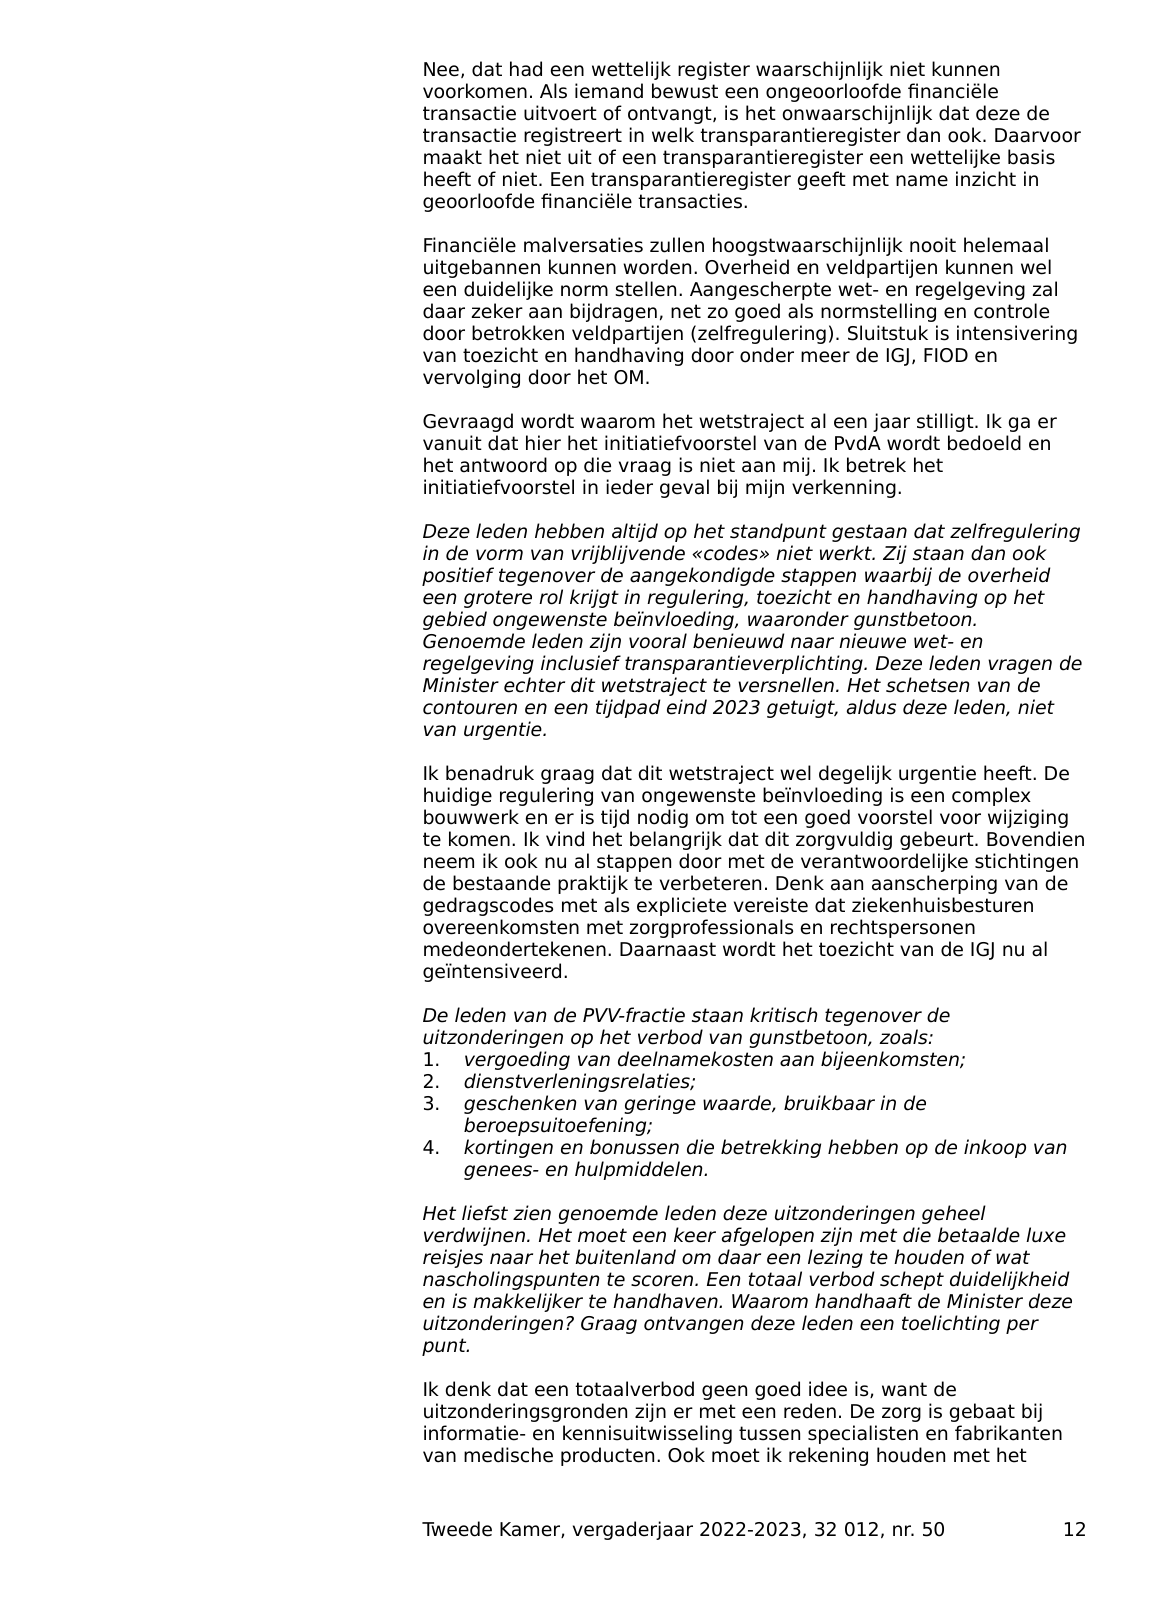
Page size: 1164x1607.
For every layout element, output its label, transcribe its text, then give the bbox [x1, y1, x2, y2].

text Nee, dat had een wettelijk register waarschijnlijk niet kunnen voorkomen. Als iemand bewust een ongeoorloofde financiële transactie uitvoert of ontvangt, is het onwaarschijnlijk dat deze de transactie registreert in welk transparantieregister dan ook. Daarvoor maakt het niet uit of een transparantieregister een wettelijke basis heeft of niet. Een transparantieregister geeft met name inzicht in geoorloofde financiële transacties. [422, 59, 1087, 213]
text Ik benadruk graag dat dit wetstraject wel degelijk urgentie heeft. De huidige regulering van ongewenste beïnvloeding is een complex bouwwerk en er is tijd nodig om tot een goed voorstel voor wijziging te komen. Ik vind het belangrijk dat dit zorgvuldig gebeurt. Bovendien neem ik ook nu al stappen door met de verantwoordelijke stichtingen de bestaande praktijk te verbeteren. Denk aan aanscherping van de gedragscodes met als expliciete vereiste dat ziekenhuisbesturen overeenkomsten met zorgprofessionals en rechtspersonen medeondertekenen. Daarnaast wordt het toezicht van de IGJ nu al geïntensiveerd. [422, 763, 1087, 983]
text Het liefst zien genoemde leden deze uitzonderingen geheel verdwijnen. Het moet een keer afgelopen zijn met die betaalde luxe reisjes naar het buitenland om daar een lezing te houden of wat nascholingspunten te scoren. Een totaal verbod schept duidelijkheid en is makkelijker te handhaven. Waarom handhaaft de Minister deze uitzonderingen? Graag ontvangen deze leden een toelichting per punt. [422, 1203, 1087, 1357]
text De leden van de PVV-fractie staan kritisch tegenover de uitzonderingen op het verbod van gunstbetoon, zoals: [422, 1005, 1087, 1049]
text Ik denk dat een totaalverbod geen goed idee is, want de uitzonderingsgronden zijn er met een reden. De zorg is gebaat bij informatie- en kennisuitwisseling tussen specialisten en fabrikanten van medische producten. Ook moet ik rekening houden met het [422, 1379, 1087, 1467]
text 4. kortingen en bonussen die betrekking hebben op de inkoop van genees- en hulpmiddelen. [422, 1137, 1087, 1181]
text Deze leden hebben altijd op het standpunt gestaan dat zelfregulering in de vorm van vrijblijvende «codes» niet werkt. Zij staan dan ook positief tegenover de aangekondigde stappen waarbij de overheid een grotere rol krijgt in regulering, toezicht en handhaving op het gebied ongewenste beïnvloeding, waaronder gunstbetoon. Genoemde leden zijn vooral benieuwd naar nieuwe wet- en regelgeving inclusief transparantieverplichting. Deze leden vragen de Minister echter dit wetstraject te versnellen. Het schetsen van de contouren en een tijdpad eind 2023 getuigt, aldus deze leden, niet van urgentie. [422, 521, 1087, 741]
text 3. geschenken van geringe waarde, bruikbaar in de beroepsuitoefening; [422, 1093, 1087, 1137]
text 1. vergoeding van deelnamekosten aan bijeenkomsten; [422, 1049, 1087, 1071]
text Gevraagd wordt waarom het wetstraject al een jaar stilligt. Ik ga er vanuit dat hier het initiatiefvoorstel van de PvdA wordt bedoeld en het antwoord op die vraag is niet aan mij. Ik betrek het initiatiefvoorstel in ieder geval bij mijn verkenning. [422, 411, 1087, 499]
text Financiële malversaties zullen hoogstwaarschijnlijk nooit helemaal uitgebannen kunnen worden. Overheid en veldpartijen kunnen wel een duidelijke norm stellen. Aangescherpte wet- en regelgeving zal daar zeker aan bijdragen, net zo goed als normstelling en controle door betrokken veldpartijen (zelfregulering). Sluitstuk is intensivering van toezicht en handhaving door onder meer de IGJ, FIOD en vervolging door het OM. [422, 235, 1087, 389]
text 2. dienstverleningsrelaties; [422, 1071, 1087, 1093]
